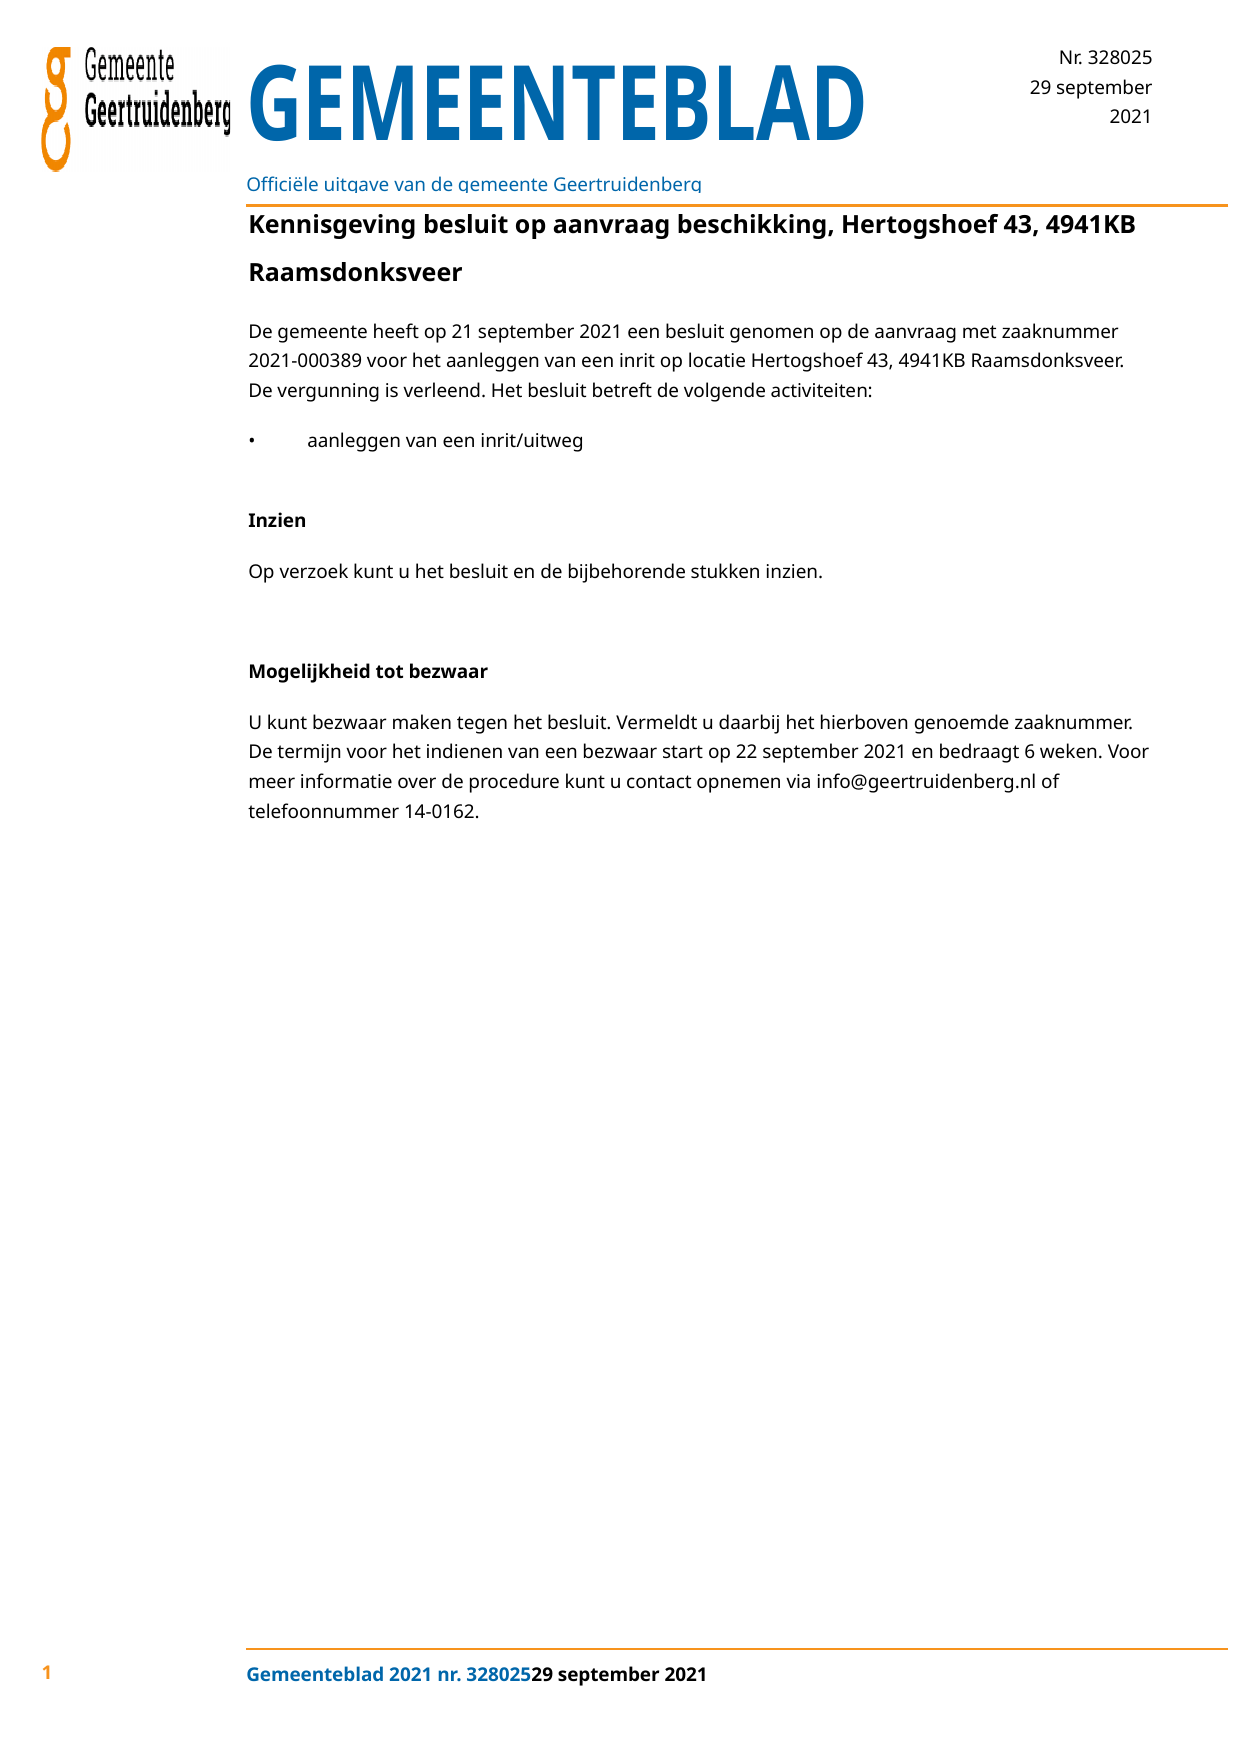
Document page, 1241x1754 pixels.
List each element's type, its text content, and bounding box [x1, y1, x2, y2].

text Op verzoek kunt u het besluit en de bijbehorende stukken inzien. [248, 558, 1152, 584]
text Mogelijkheid tot bezwaar [248, 659, 1152, 684]
list aanleggen van een inrit/uitweg [248, 427, 1152, 453]
picture [41, 47, 231, 172]
text U kunt bezwaar maken tegen het besluit. Vermeldt u daarbij het hierboven genoemde zaaknummer. De termijn voor het indienen van een bezwaar start op 22 september 2021 en bedraagt 6 weken. Voor meer informatie over de procedure kunt u contact opnemen via info@geertruidenberg.nl of telefoonnummer 14-0162. [248, 709, 1152, 824]
text Inzien [248, 507, 1152, 533]
text Kennisgeving besluit op aanvraag beschikking, Hertogshoef 43, 4941KB Raamsdonksveer [248, 207, 1152, 288]
text De gemeente heeft op 21 september 2021 een besluit genomen op de aanvraag met zaaknummer 2021-000389 voor het aanleggen van een inrit op locatie Hertogshoef 43, 4941KB Raamsdonksveer. De vergunning is verleend. Het besluit betreft de volgende activiteiten: [248, 318, 1152, 403]
